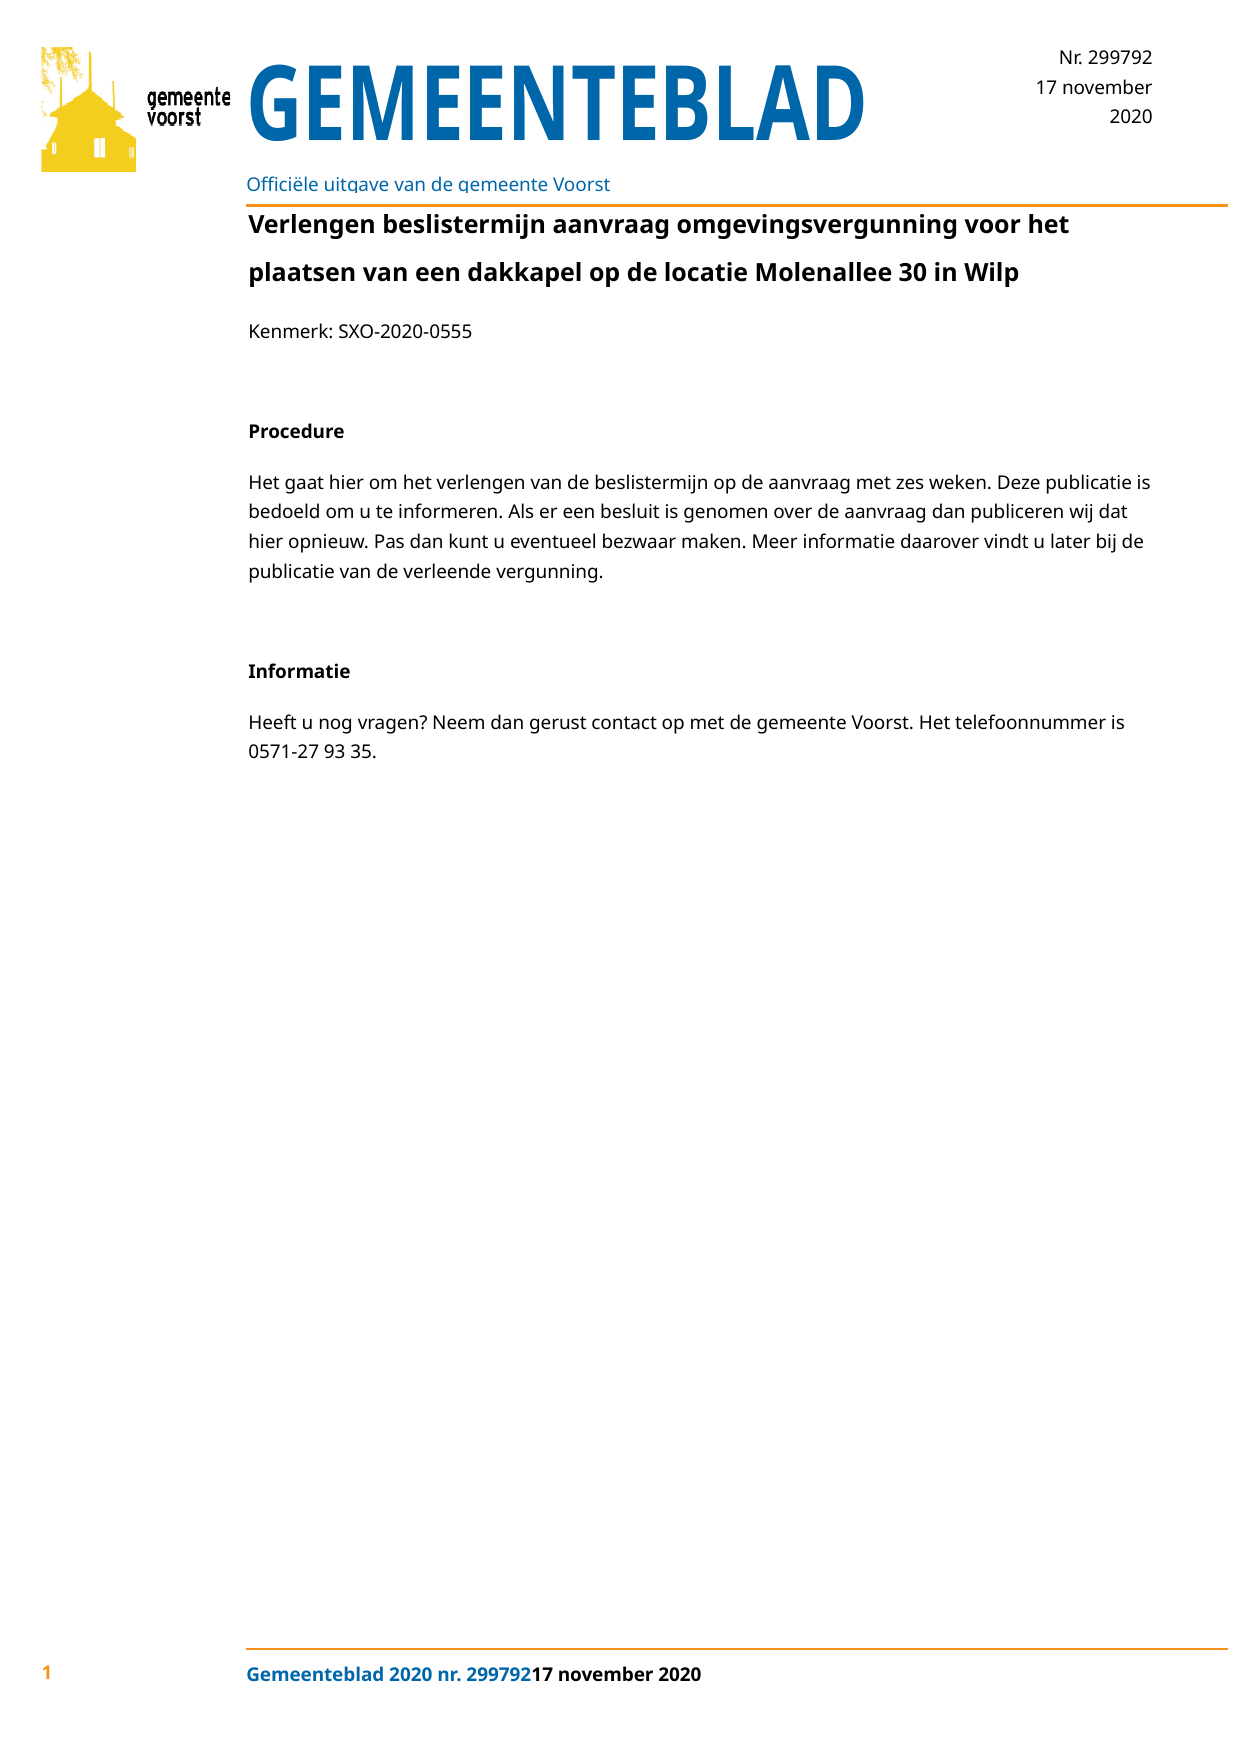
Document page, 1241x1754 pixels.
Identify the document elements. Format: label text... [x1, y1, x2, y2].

text Procedure [248, 419, 1152, 444]
text Verlengen beslistermijn aanvraag omgevingsvergunning voor het plaatsen van een dakkapel op de locatie Molenallee 30 in Wilp [248, 207, 1152, 288]
picture [41, 47, 231, 172]
text Heeft u nog vragen? Neem dan gerust contact op met de gemeente Voorst. Het telefoonnummer is 0571-27 93 35. [248, 709, 1152, 764]
text Het gaat hier om het verlengen van de beslistermijn op de aanvraag met zes weken. Deze publicatie is bedoeld om u te informeren. Als er een besluit is genomen over de aanvraag dan publiceren wij dat hier opnieuw. Pas dan kunt u eventueel bezwaar maken. Meer informatie daarover vindt u later bij de publicatie van de verleende vergunning. [248, 469, 1152, 584]
text Informatie [248, 659, 1152, 684]
text Kenmerk: SXO-2020-0555 [248, 318, 1152, 344]
